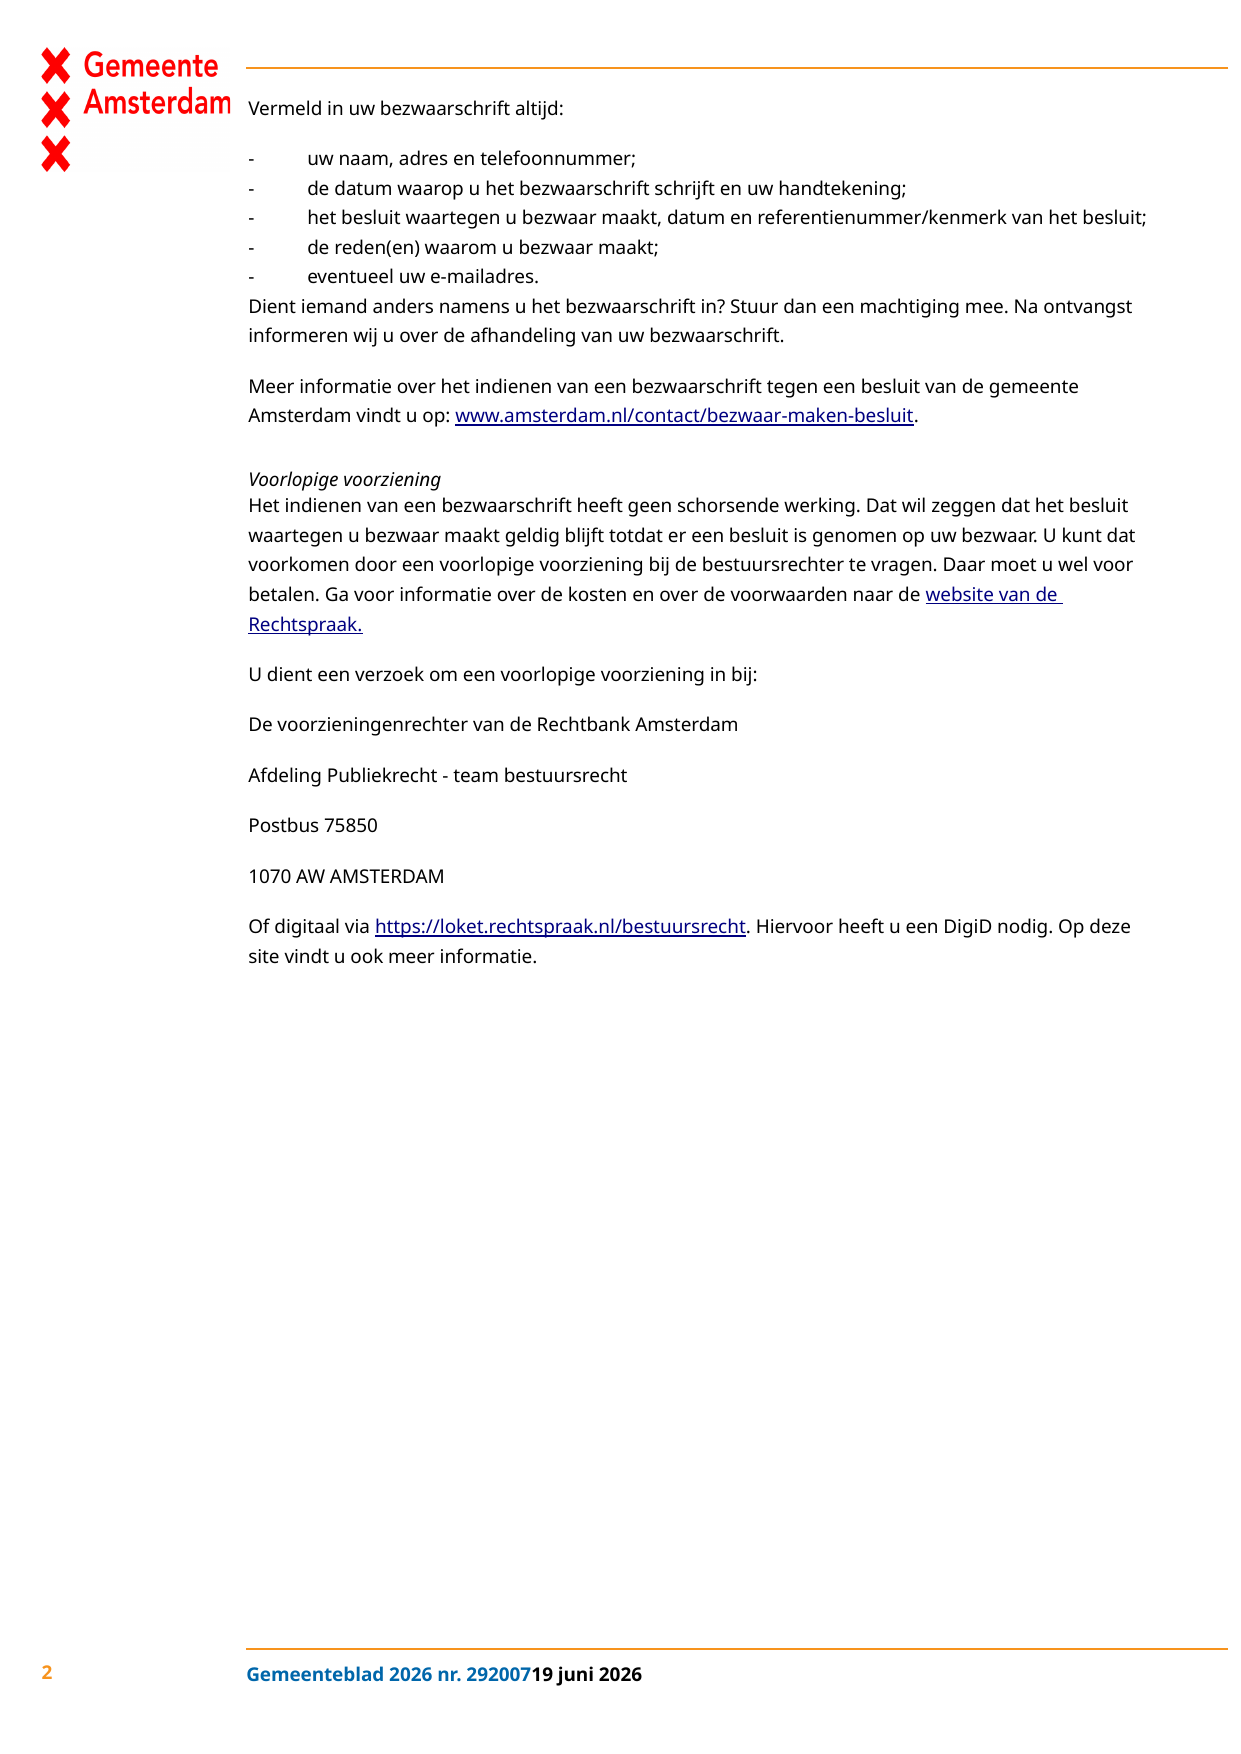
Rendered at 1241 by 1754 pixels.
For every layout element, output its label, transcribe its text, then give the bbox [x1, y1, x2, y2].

text 1070 AW AMSTERDAM [248, 863, 1152, 888]
text Dient iemand anders namens u het bezwaarschrift in? Stuur dan een machtiging mee. Na ontvangst informeren wij u over de afhandeling van uw bezwaarschrift. [248, 293, 1152, 348]
text U dient een verzoek om een voorlopige voorziening in bij: [248, 661, 1152, 687]
text Postbus 75850 [248, 812, 1152, 838]
picture [41, 47, 231, 172]
text Het indienen van een bezwaarschrift heeft geen schorsende werking. Dat wil zeggen dat het besluit waartegen u bezwaar maakt geldig blijft totdat er een besluit is genomen op uw bezwaar. U kunt dat voorkomen door een voorlopige voorziening bij de bestuursrechter te vragen. Daar moet u wel voor betalen. Ga voor informatie over de kosten en over de voorwaarden naar de website van de Rechtspraak. [248, 492, 1152, 636]
text Voorlopige voorziening [248, 467, 1152, 492]
list de reden(en) waarom u bezwaar maakt; [248, 234, 1152, 260]
text De voorzieningenrechter van de Rechtbank Amsterdam [248, 712, 1152, 737]
text Meer informatie over het indienen van een bezwaarschrift tegen een besluit van de gemeente Amsterdam vindt u op: www.amsterdam.nl/contact/bezwaar-maken-besluit. [248, 373, 1152, 428]
text Of digitaal via https://loket.rechtspraak.nl/bestuursrecht. Hiervoor heeft u een DigiD nodig. Op deze site vindt u ook meer informatie. [248, 913, 1152, 968]
text Vermeld in uw bezwaarschrift altijd: [248, 95, 1152, 121]
list eventueel uw e-mailadres. [248, 263, 1152, 289]
list de datum waarop u het bezwaarschrift schrijft en uw handtekening; [248, 175, 1152, 201]
text Afdeling Publiekrecht - team bestuursrecht [248, 762, 1152, 788]
list het besluit waartegen u bezwaar maakt, datum en referentienummer/kenmerk van het besluit; [248, 204, 1152, 230]
list uw naam, adres en telefoonnummer; [248, 145, 1152, 171]
